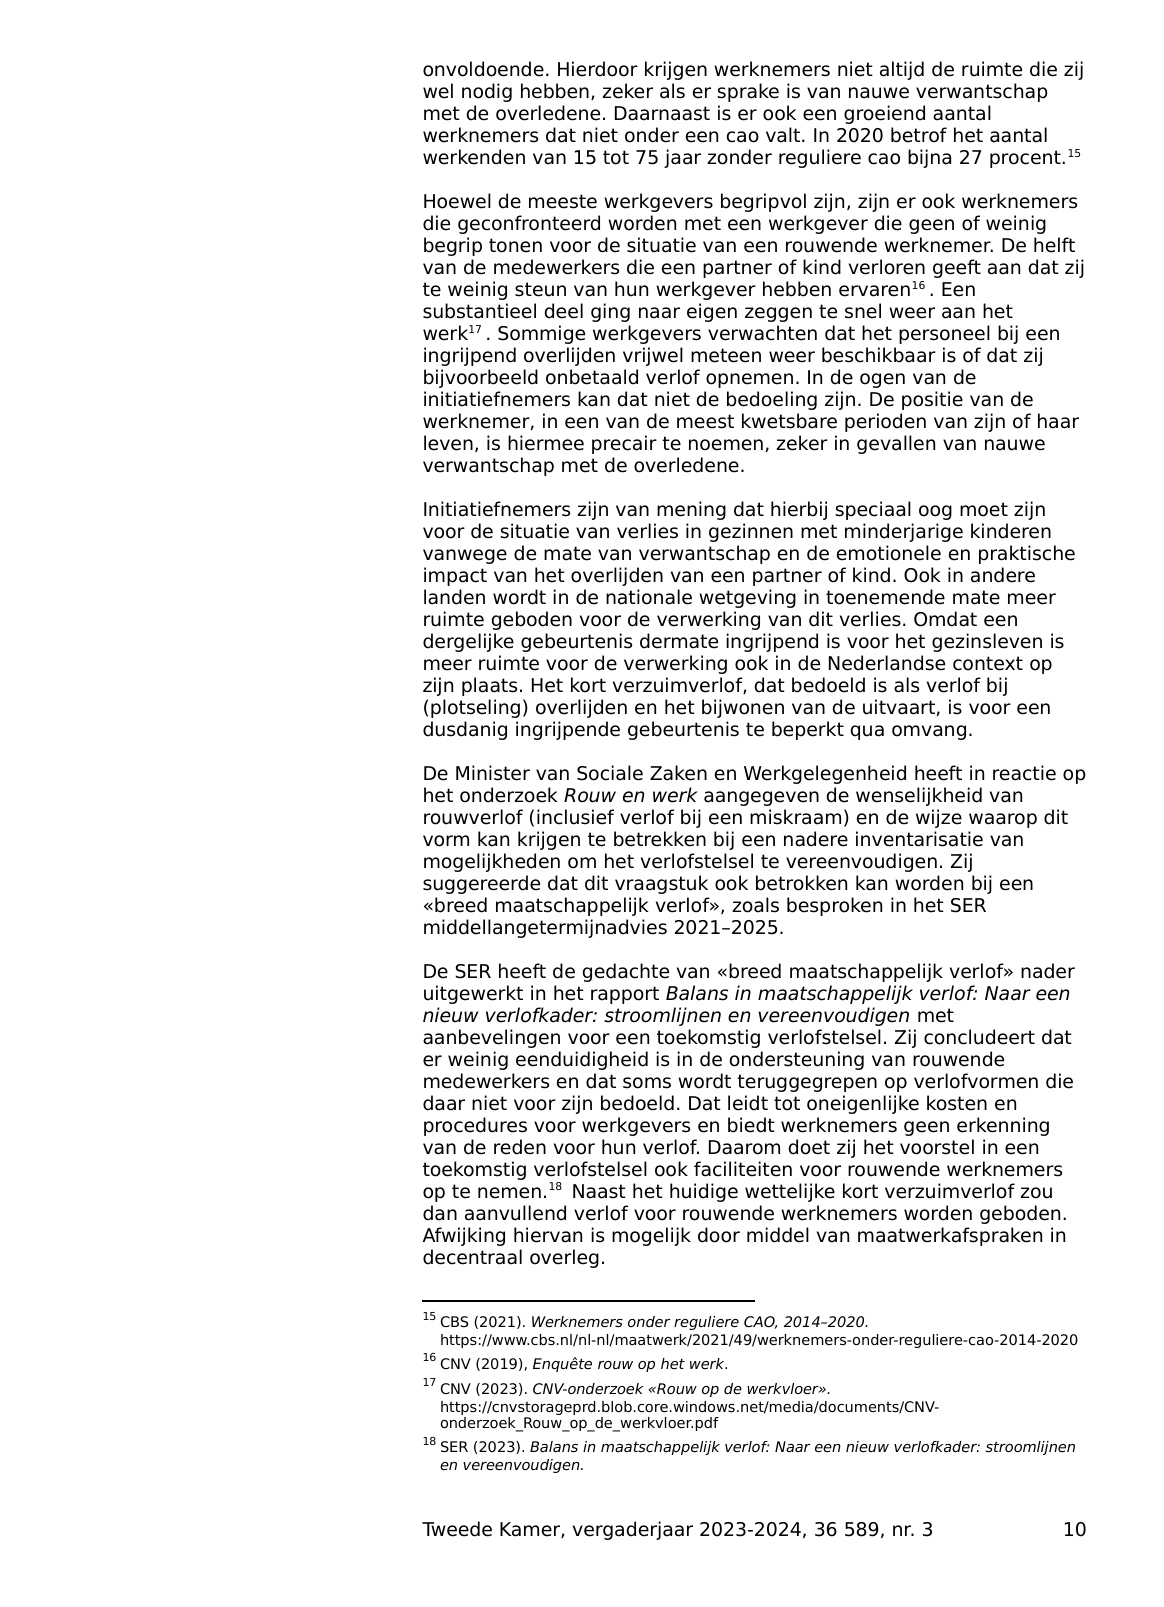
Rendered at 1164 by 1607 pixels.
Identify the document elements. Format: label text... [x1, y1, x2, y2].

text CNV (2019), Enquête rouw op het werk. [422, 1352, 1087, 1374]
text Hoewel de meeste werkgevers begripvol zijn, zijn er ook werknemers die geconfronteerd worden met een werkgever die geen of weinig begrip tonen voor de situatie van een rouwende werknemer. De helft van de medewerkers die een partner of kind verloren geeft aan dat zij te weinig steun van hun werkgever hebben ervaren. Een substantieel deel ging naar eigen zeggen te snel weer aan het werk. Sommige werkgevers verwachten dat het personeel bij een ingrijpend overlijden vrijwel meteen weer beschikbaar is of dat zij bijvoorbeeld onbetaald verlof opnemen. In de ogen van de initiatiefnemers kan dat niet de bedoeling zijn. De positie van de werknemer, in een van de meest kwetsbare perioden van zijn of haar leven, is hiermee precair te noemen, zeker in gevallen van nauwe verwantschap met de overledene. [422, 191, 1087, 477]
text De Minister van Sociale Zaken en Werkgelegenheid heeft in reactie op het onderzoek Rouw en werk aangegeven de wenselijkheid van rouwverlof (inclusief verlof bij een miskraam) en de wijze waarop dit vorm kan krijgen te betrekken bij een nadere inventarisatie van mogelijkheden om het verlofstelsel te vereenvoudigen. Zij suggereerde dat dit vraagstuk ook betrokken kan worden bij een «breed maatschappelijk verlof», zoals besproken in het SER middellangetermijnadvies 2021–2025. [422, 763, 1087, 939]
text Initiatiefnemers zijn van mening dat hierbij speciaal oog moet zijn voor de situatie van verlies in gezinnen met minderjarige kinderen vanwege de mate van verwantschap en de emotionele en praktische impact van het overlijden van een partner of kind. Ook in andere landen wordt in de nationale wetgeving in toenemende mate meer ruimte geboden voor de verwerking van dit verlies. Omdat een dergelijke gebeurtenis dermate ingrijpend is voor het gezinsleven is meer ruimte voor de verwerking ook in de Nederlandse context op zijn plaats. Het kort verzuimverlof, dat bedoeld is als verlof bij (plotseling) overlijden en het bijwonen van de uitvaart, is voor een dusdanig ingrijpende gebeurtenis te beperkt qua omvang. [422, 499, 1087, 741]
text De SER heeft de gedachte van «breed maatschappelijk verlof» nader uitgewerkt in het rapport Balans in maatschappelijk verlof: Naar een nieuw verlofkader: stroomlijnen en vereenvoudigen met aanbevelingen voor een toekomstig verlofstelsel. Zij concludeert dat er weinig eenduidigheid is in de ondersteuning van rouwende medewerkers en dat soms wordt teruggegrepen op verlofvormen die daar niet voor zijn bedoeld. Dat leidt tot oneigenlijke kosten en procedures voor werkgevers en biedt werknemers geen erkenning van de reden voor hun verlof. Daarom doet zij het voorstel in een toekomstig verlofstelsel ook faciliteiten voor rouwende werknemers op te nemen. Naast het huidige wettelijke kort verzuimverlof zou dan aanvullend verlof voor rouwende werknemers worden geboden. Afwijking hiervan is mogelijk door middel van maatwerkafspraken in decentraal overleg. [422, 961, 1087, 1269]
text onvoldoende. Hierdoor krijgen werknemers niet altijd de ruimte die zij wel nodig hebben, zeker als er sprake is van nauwe verwantschap met de overledene. Daarnaast is er ook een groeiend aantal werknemers dat niet onder een cao valt. In 2020 betrof het aantal werkenden van 15 tot 75 jaar zonder reguliere cao bijna 27 procent. [422, 59, 1087, 169]
text CBS (2021). Werknemers onder reguliere CAO, 2014–2020. https://www.cbs.nl/nl-nl/maatwerk/2021/49/werknemers-onder-reguliere-cao-2014-2020 [422, 1310, 1087, 1349]
text CNV (2023). CNV-onderzoek «Rouw op de werkvloer». https://cnvstorageprd.blob.core.windows.net/media/documents/CNV-onderzoek_Rouw_op_de_werkvloer.pdf [422, 1377, 1087, 1432]
text SER (2023). Balans in maatschappelijk verlof: Naar een nieuw verlofkader: stroomlijnen en vereenvoudigen. [422, 1435, 1087, 1474]
